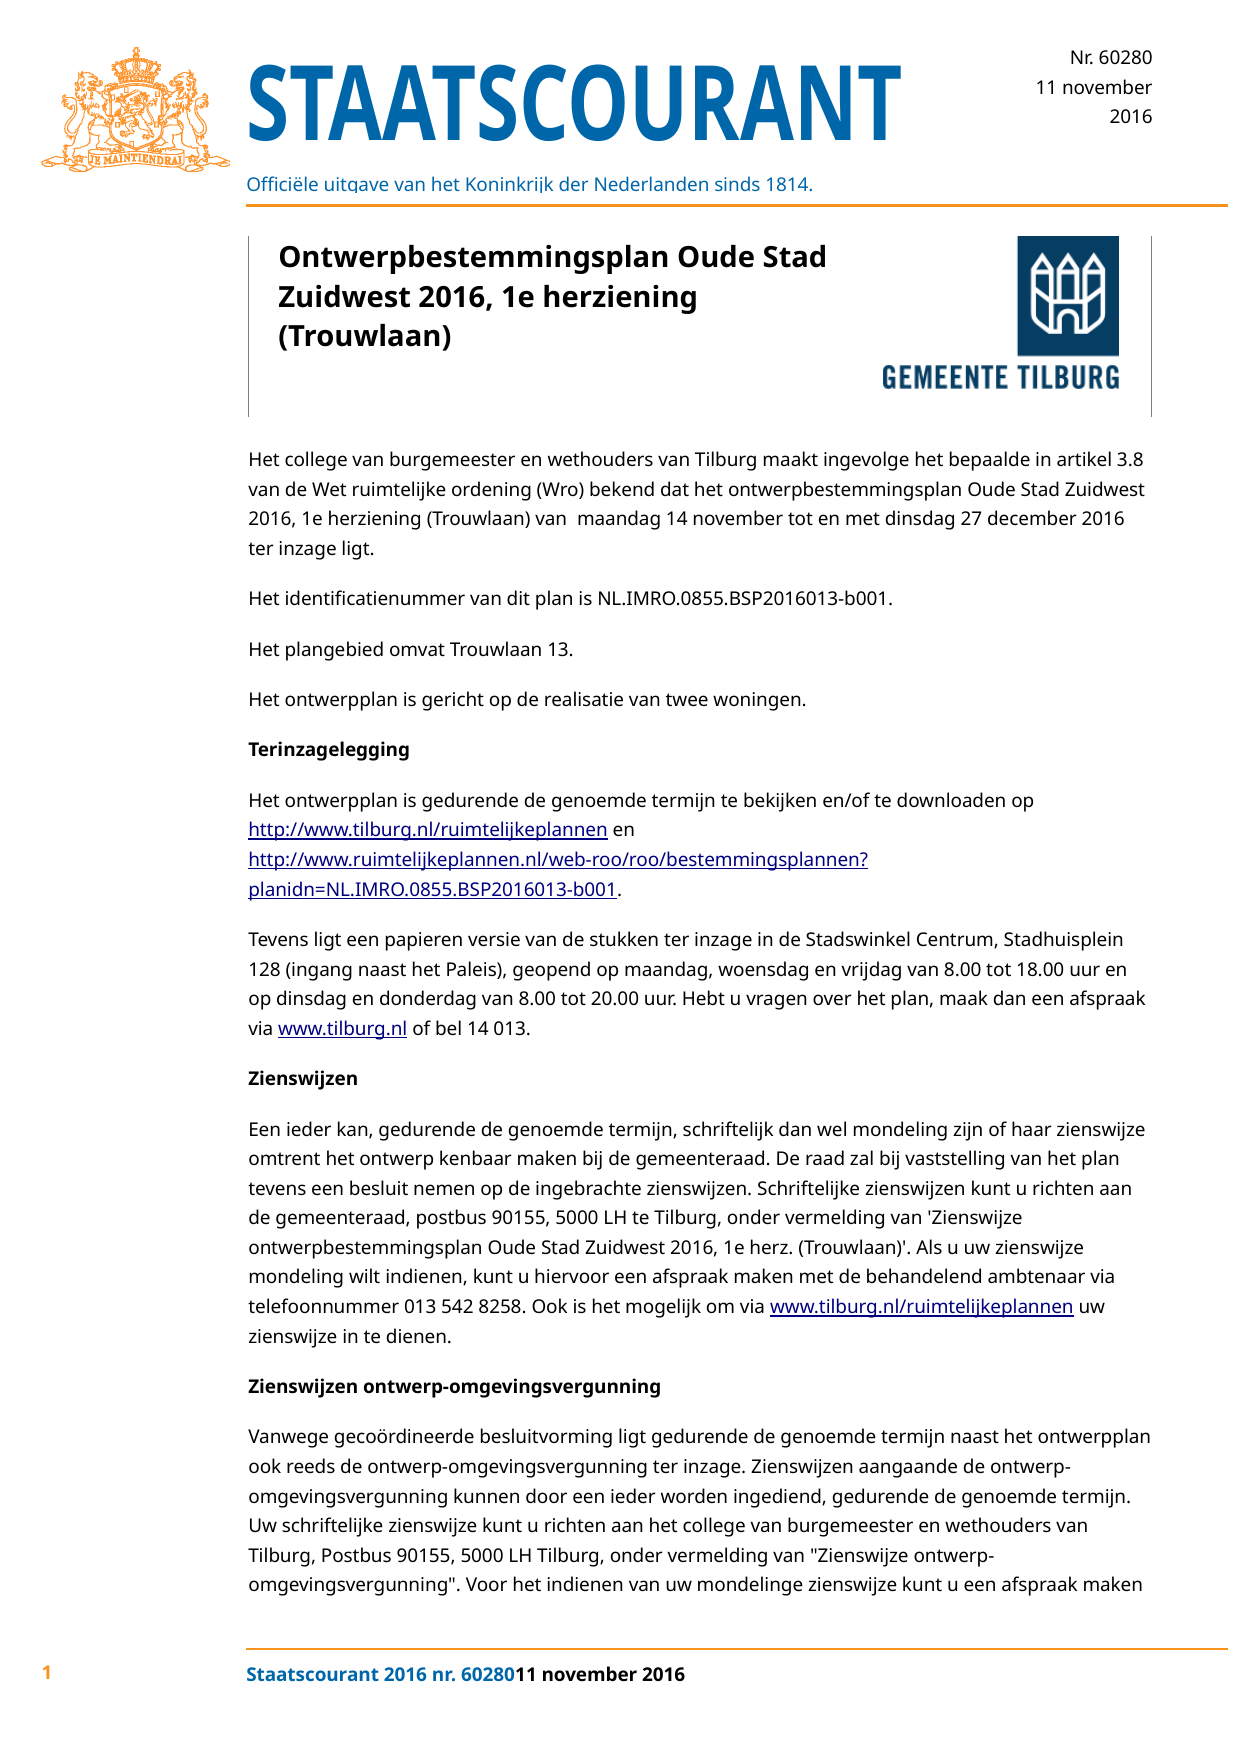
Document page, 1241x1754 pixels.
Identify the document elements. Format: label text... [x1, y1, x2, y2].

text Zienswijzen [248, 1065, 1152, 1091]
text Een ieder kan, gedurende de genoemde termijn, schriftelijk dan wel mondeling zijn of haar zienswijze omtrent het ontwerp kenbaar maken bij de gemeenteraad. De raad zal bij vaststelling van het plan tevens een besluit nemen op de ingebrachte zienswijzen. Schriftelijke zienswijzen kunt u richten aan de gemeenteraad, postbus 90155, 5000 LH te Tilburg, onder vermelding van 'Zienswijze ontwerpbestemmingsplan Oude Stad Zuidwest 2016, 1e herz. (Trouwlaan)'. Als u uw zienswijze mondeling wilt indienen, kunt u hiervoor een afspraak maken met de behandelend ambtenaar via telefoonnummer 013 542 8258. Ook is het mogelijk om via www.tilburg.nl/ruimtelijkeplannen uw zienswijze in te dienen. [248, 1116, 1152, 1348]
text Zienswijzen ontwerp-omgevingsvergunning [248, 1373, 1152, 1399]
text Het ontwerpplan is gedurende de genoemde termijn te bekijken en/of te downloaden op http://www.tilburg.nl/ruimtelijkeplannen en http://www.ruimtelijkeplannen.nl/web-roo/roo/bestemmingsplannen?planidn=NL.IMRO.0855.BSP2016013-b001. [248, 787, 1152, 901]
text Terinzagelegging [248, 737, 1152, 762]
picture [882, 236, 1119, 391]
text Het college van burgemeester en wethouders van Tilburg maakt ingevolge het bepaalde in artikel 3.8 van de Wet ruimtelijke ordening (Wro) bekend dat het ontwerpbestemmingsplan Oude Stad Zuidwest 2016, 1e herziening (Trouwlaan) van maandag 14 november tot en met dinsdag 27 december 2016 ter inzage ligt. [248, 446, 1152, 561]
text Het identificatienummer van dit plan is NL.IMRO.0855.BSP2016013-b001. [248, 585, 1152, 611]
text Tevens ligt een papieren versie van de stukken ter inzage in de Stadswinkel Centrum, Stadhuisplein 128 (ingang naast het Paleis), geopend op maandag, woensdag en vrijdag van 8.00 tot 18.00 uur en op dinsdag en donderdag van 8.00 tot 20.00 uur. Hebt u vragen over het plan, maak dan een afspraak via www.tilburg.nl of bel 14 013. [248, 926, 1152, 1041]
text Het plangebied omvat Trouwlaan 13. [248, 636, 1152, 661]
table_header [850, 236, 1151, 417]
picture [41, 47, 231, 172]
table_header Ontwerpbestemmingsplan Oude Stad Zuidwest 2016, 1e herziening (Trouwlaan) [249, 236, 850, 417]
text Vanwege gecoördineerde besluitvorming ligt gedurende de genoemde termijn naast het ontwerpplan ook reeds de ontwerp-omgevingsvergunning ter inzage. Zienswijzen aangaande de ontwerp-omgevingsvergunning kunnen door een ieder worden ingediend, gedurende de genoemde termijn. Uw schriftelijke zienswijze kunt u richten aan het college van burgemeester en wethouders van Tilburg, Postbus 90155, 5000 LH Tilburg, onder vermelding van "Zienswijze ontwerp-omgevingsvergunning". Voor het indienen van uw mondelinge zienswijze kunt u een afspraak maken [248, 1424, 1152, 1597]
text Het ontwerpplan is gericht op de realisatie van twee woningen. [248, 686, 1152, 712]
